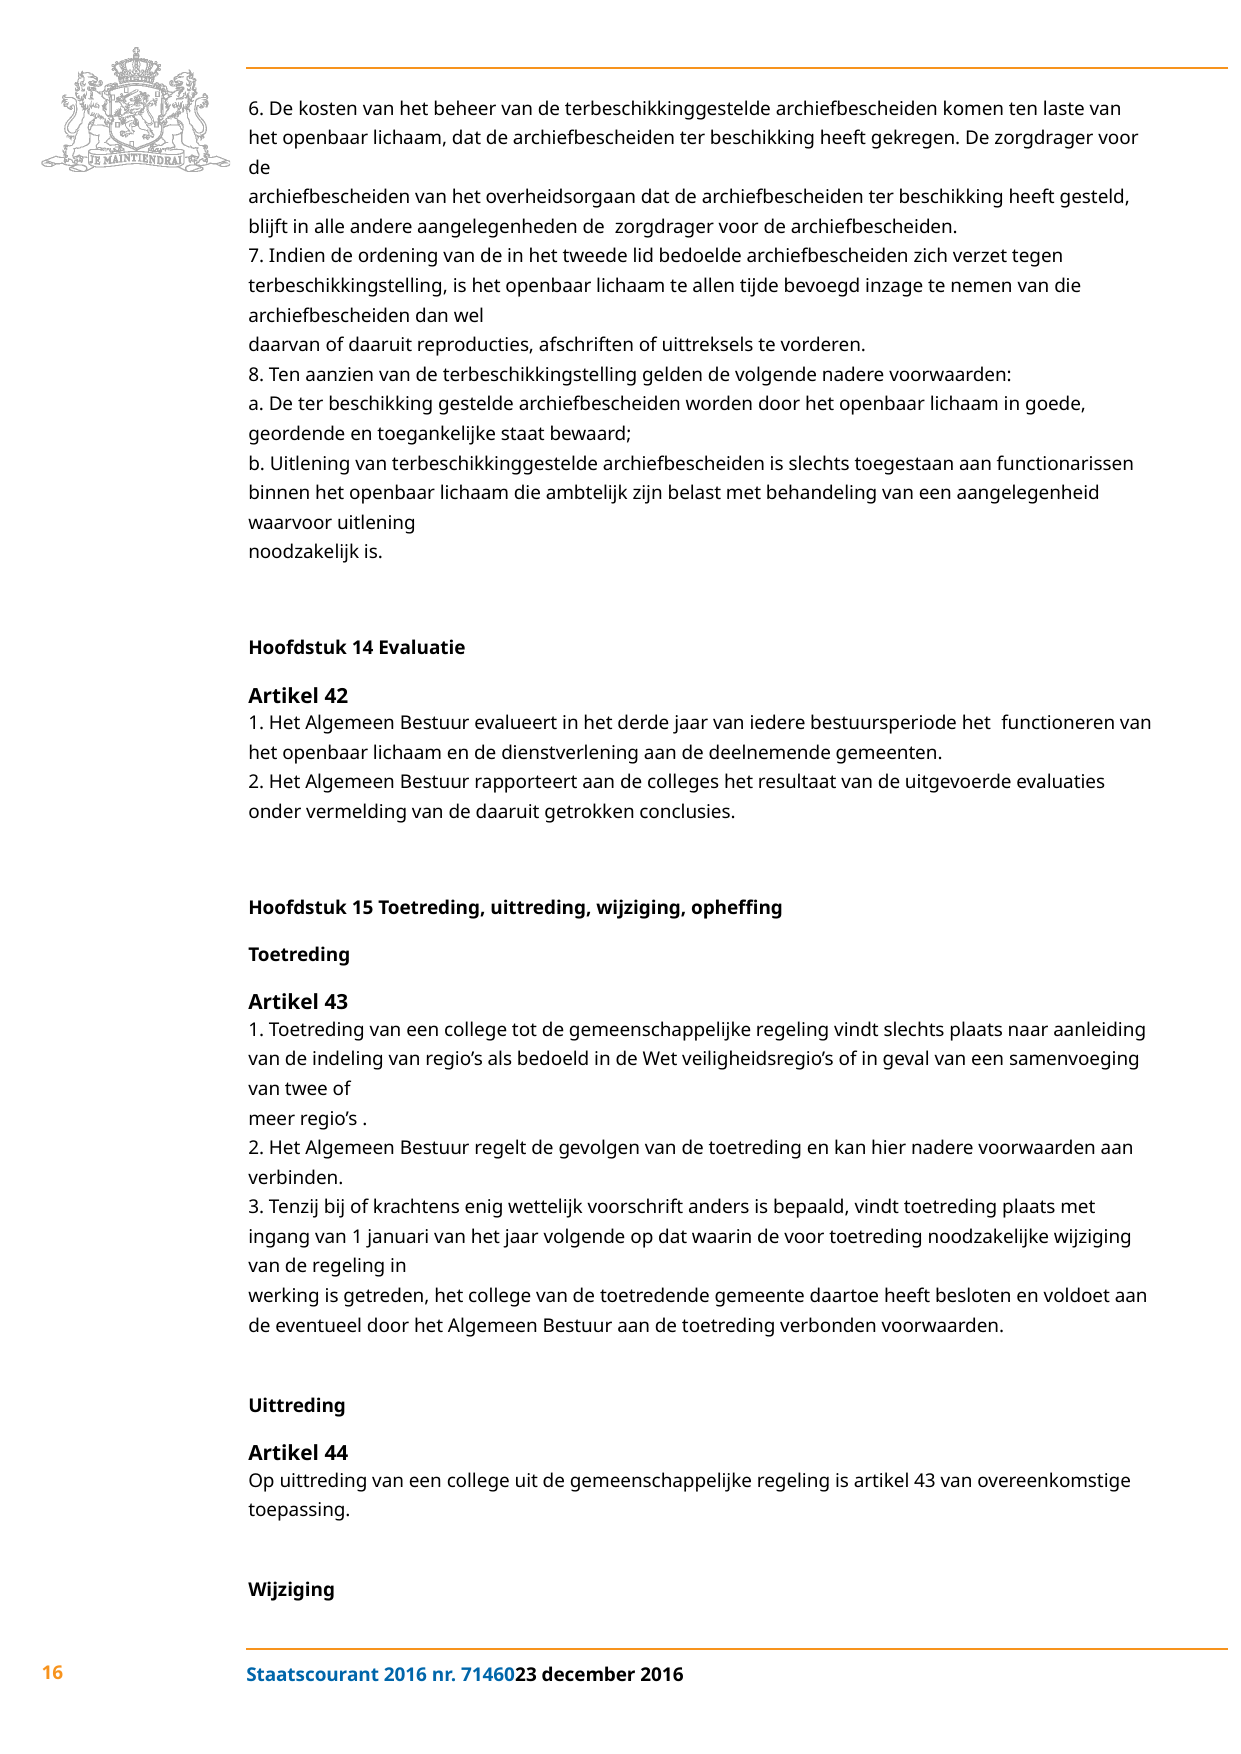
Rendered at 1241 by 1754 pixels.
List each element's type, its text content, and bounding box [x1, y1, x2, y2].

text Artikel 44 [248, 1438, 1152, 1467]
text Wijziging [248, 1576, 1152, 1602]
text 2. Het Algemeen Bestuur rapporteert aan de colleges het resultaat van de uitgevoerde evaluaties onder vermelding van de daaruit getrokken conclusies. [248, 769, 1152, 824]
text 3. Tenzij bij of krachtens enig wettelijk voorschrift anders is bepaald, vindt toetreding plaats met ingang van 1 januari van het jaar volgende op dat waarin de voor toetreding noodzakelijke wijziging van de regeling in [248, 1193, 1152, 1278]
text Op uittreding van een college uit de gemeenschappelijke regeling is artikel 43 van overeenkomstige toepassing. [248, 1467, 1152, 1522]
text 2. Het Algemeen Bestuur regelt de gevolgen van de toetreding en kan hier nadere voorwaarden aan verbinden. [248, 1134, 1152, 1189]
text Toetreding [248, 941, 1152, 967]
text Artikel 43 [248, 987, 1152, 1016]
text noodzakelijk is. [248, 538, 1152, 564]
text werking is getreden, het college van de toetredende gemeente daartoe heeft besloten en voldoet aan de eventueel door het Algemeen Bestuur aan de toetreding verbonden voorwaarden. [248, 1282, 1152, 1337]
text daarvan of daaruit reproducties, afschriften of uittreksels te vorderen. [248, 331, 1152, 357]
text 1. Het Algemeen Bestuur evalueert in het derde jaar van iedere bestuursperiode het functioneren van het openbaar lichaam en de dienstverlening aan de deelnemende gemeenten. [248, 709, 1152, 765]
picture [41, 47, 231, 172]
text a. De ter beschikking gestelde archiefbescheiden worden door het openbaar lichaam in goede, geordende en toegankelijke staat bewaard; [248, 391, 1152, 446]
text meer regio’s . [248, 1105, 1152, 1130]
text 1. Toetreding van een college tot de gemeenschappelijke regeling vindt slechts plaats naar aanleiding van de indeling van regio’s als bedoeld in de Wet veiligheidsregio’s of in geval van een samenvoeging van twee of [248, 1016, 1152, 1101]
text Hoofdstuk 14 Evaluatie [248, 634, 1152, 660]
text Uittreding [248, 1392, 1152, 1417]
text b. Uitlening van terbeschikkinggestelde archiefbescheiden is slechts toegestaan aan functionarissen binnen het openbaar lichaam die ambtelijk zijn belast met behandeling van een aangelegenheid waarvoor uitlening [248, 450, 1152, 535]
text 8. Ten aanzien van de terbeschikkingstelling gelden de volgende nadere voorwaarden: [248, 361, 1152, 387]
text 7. Indien de ordening van de in het tweede lid bedoelde archiefbescheiden zich verzet tegen terbeschikkingstelling, is het openbaar lichaam te allen tijde bevoegd inzage te nemen van die archiefbescheiden dan wel [248, 243, 1152, 328]
text Hoofdstuk 15 Toetreding, uittreding, wijziging, opheffing [248, 894, 1152, 920]
text archiefbescheiden van het overheidsorgaan dat de archiefbescheiden ter beschikking heeft gesteld, blijft in alle andere aangelegenheden de zorgdrager voor de archiefbescheiden. [248, 183, 1152, 239]
text 6. De kosten van het beheer van de terbeschikkinggestelde archiefbescheiden komen ten laste van het openbaar lichaam, dat de archiefbescheiden ter beschikking heeft gekregen. De zorgdrager voor de [248, 95, 1152, 180]
text Artikel 42 [248, 681, 1152, 709]
